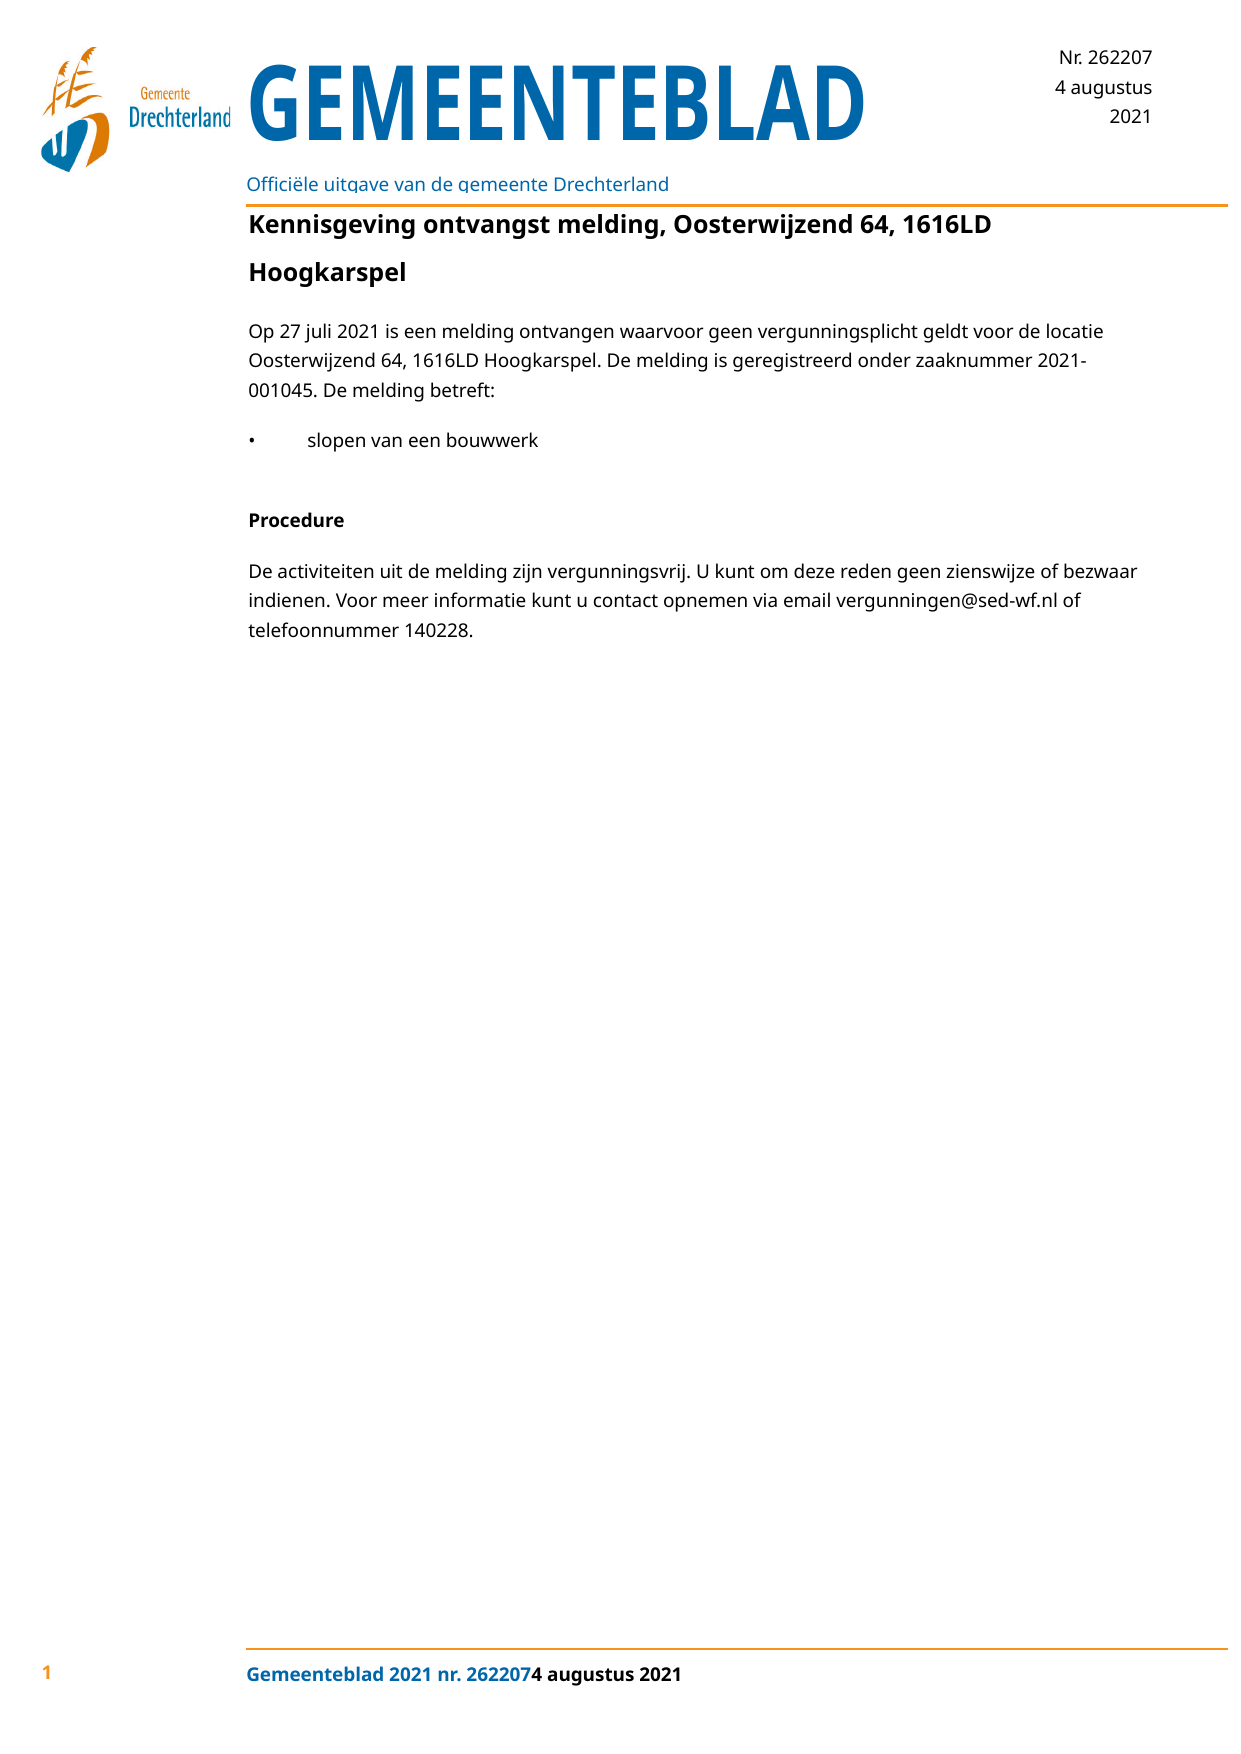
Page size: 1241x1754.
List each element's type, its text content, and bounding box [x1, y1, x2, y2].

text Op 27 juli 2021 is een melding ontvangen waarvoor geen vergunningsplicht geldt voor de locatie Oosterwijzend 64, 1616LD Hoogkarspel. De melding is geregistreerd onder zaaknummer 2021-001045. De melding betreft: [248, 318, 1152, 403]
picture [226, 115, 231, 124]
text Procedure [248, 507, 1152, 533]
list slopen van een bouwwerk [248, 427, 1152, 453]
text De activiteiten uit de melding zijn vergunningsvrij. U kunt om deze reden geen zienswijze of bezwaar indienen. Voor meer informatie kunt u contact opnemen via email vergunningen@sed-wf.nl of telefoonnummer 140228. [248, 558, 1152, 643]
picture [41, 158, 64, 172]
text Kennisgeving ontvangst melding, Oosterwijzend 64, 1616LD Hoogkarspel [248, 207, 1152, 288]
picture [41, 47, 231, 172]
